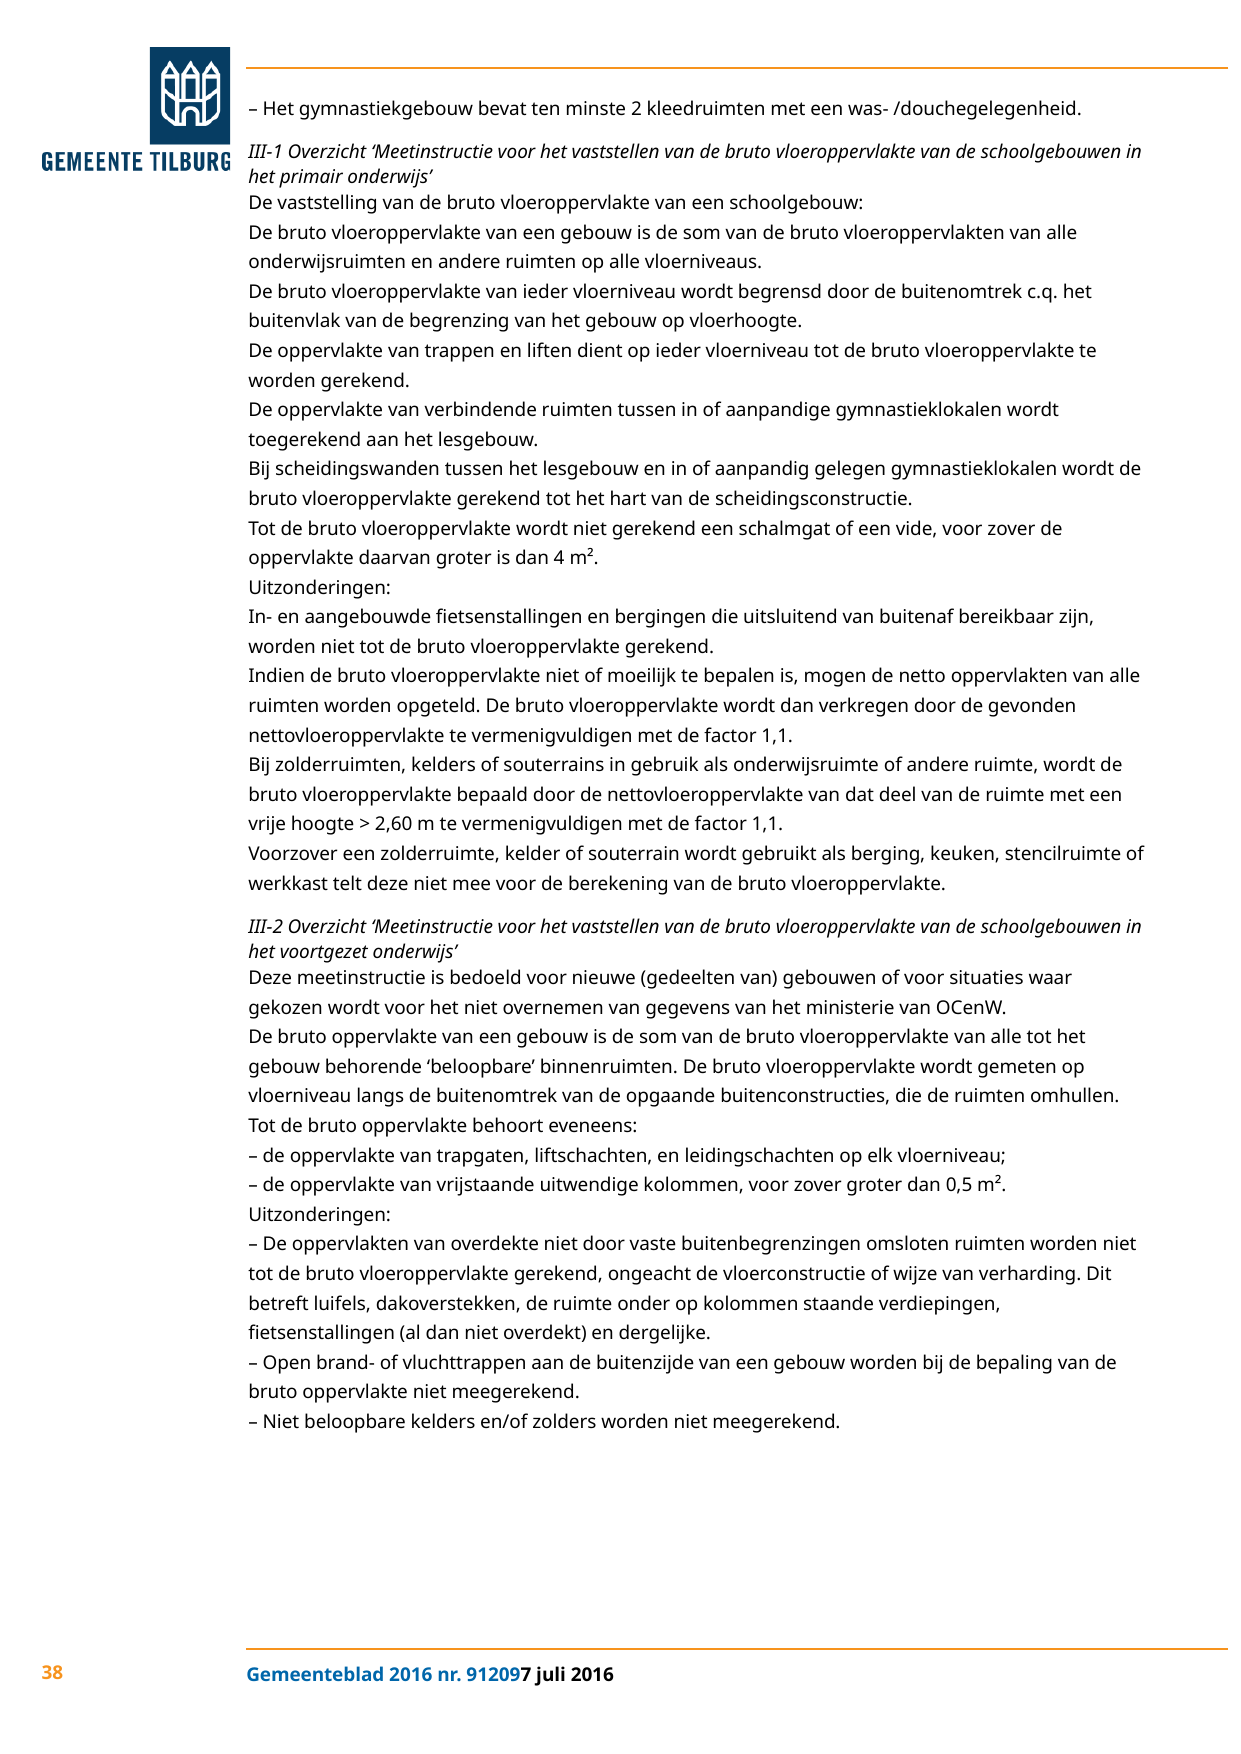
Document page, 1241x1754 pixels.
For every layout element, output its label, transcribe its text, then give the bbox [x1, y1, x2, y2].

text Bij scheidingswanden tussen het lesgebouw en in of aanpandig gelegen gymnastieklokalen wordt de bruto vloeroppervlakte gerekend tot het hart van de scheidingsconstructie. [248, 456, 1152, 511]
text Bij zolderruimten, kelders of souterrains in gebruik als onderwijsruimte of andere ruimte, wordt de bruto vloeroppervlakte bepaald door de nettovloeroppervlakte van dat deel van de ruimte met een vrije hoogte > 2,60 m te vermenigvuldigen met de factor 1,1. [248, 751, 1152, 836]
text – Open brand- of vluchttrappen aan de buitenzijde van een gebouw worden bij de bepaling van de bruto oppervlakte niet meegerekend. [248, 1349, 1152, 1404]
text Tot de bruto oppervlakte behoort eveneens: [248, 1112, 1152, 1138]
text De oppervlakte van trappen en liften dient op ieder vloerniveau tot de bruto vloeroppervlakte te worden gerekend. [248, 337, 1152, 393]
text De vaststelling van de bruto vloeroppervlakte van een schoolgebouw: [248, 189, 1152, 215]
text – de oppervlakte van vrijstaande uitwendige kolommen, voor zover groter dan 0,5 m². [248, 1171, 1152, 1197]
text De bruto vloeroppervlakte van een gebouw is de som van de bruto vloeroppervlakten van alle onderwijsruimten en andere ruimten op alle vloerniveaus. [248, 219, 1152, 274]
text – Het gymnastiekgebouw bevat ten minste 2 kleedruimten met een was- /douchegelegenheid. [248, 95, 1152, 121]
text De bruto oppervlakte van een gebouw is de som van de bruto vloeroppervlakte van alle tot het gebouw behorende ‘beloopbare’ binnenruimten. De bruto vloeroppervlakte wordt gemeten op vloerniveau langs de buitenomtrek van de opgaande buitenconstructies, die de ruimten omhullen. [248, 1023, 1152, 1108]
text Uitzonderingen: [248, 1201, 1152, 1227]
text III-2 Overzicht ‘Meetinstructie voor het vaststellen van de bruto vloeroppervlakte van de schoolgebouwen in het voortgezet onderwijs’ [248, 913, 1152, 964]
text De bruto vloeroppervlakte van ieder vloerniveau wordt begrensd door de buitenomtrek c.q. het buitenvlak van de begrenzing van het gebouw op vloerhoogte. [248, 278, 1152, 333]
text – De oppervlakten van overdekte niet door vaste buitenbegrenzingen omsloten ruimten worden niet tot de bruto vloeroppervlakte gerekend, ongeacht de vloerconstructie of wijze van verharding. Dit betreft luifels, dakoverstekken, de ruimte onder op kolommen staande verdiepingen, fietsenstallingen (al dan niet overdekt) en dergelijke. [248, 1231, 1152, 1345]
text – Niet beloopbare kelders en/of zolders worden niet meegerekend. [248, 1408, 1152, 1434]
text In- en aangebouwde fietsenstallingen en bergingen die uitsluitend van buitenaf bereikbaar zijn, worden niet tot de bruto vloeroppervlakte gerekend. [248, 603, 1152, 659]
text De oppervlakte van verbindende ruimten tussen in of aanpandige gymnastieklokalen wordt toegerekend aan het lesgebouw. [248, 396, 1152, 452]
text III-1 Overzicht ‘Meetinstructie voor het vaststellen van de bruto vloeroppervlakte van de schoolgebouwen in het primair onderwijs’ [248, 138, 1152, 189]
text Indien de bruto vloeroppervlakte niet of moeilijk te bepalen is, mogen de netto oppervlakten van alle ruimten worden opgeteld. De bruto vloeroppervlakte wordt dan verkregen door de gevonden nettovloeroppervlakte te vermenigvuldigen met de factor 1,1. [248, 663, 1152, 748]
picture [41, 47, 231, 172]
text – de oppervlakte van trapgaten, liftschachten, en leidingschachten op elk vloerniveau; [248, 1142, 1152, 1168]
text Deze meetinstructie is bedoeld voor nieuwe (gedeelten van) gebouwen of voor situaties waar gekozen wordt voor het niet overnemen van gegevens van het ministerie van OCenW. [248, 964, 1152, 1020]
text Uitzonderingen: [248, 574, 1152, 600]
text Voorzover een zolderruimte, kelder of souterrain wordt gebruikt als berging, keuken, stencilruimte of werkkast telt deze niet mee voor de berekening van de bruto vloeroppervlakte. [248, 840, 1152, 896]
text Tot de bruto vloeroppervlakte wordt niet gerekend een schalmgat of een vide, voor zover de oppervlakte daarvan groter is dan 4 m². [248, 515, 1152, 570]
